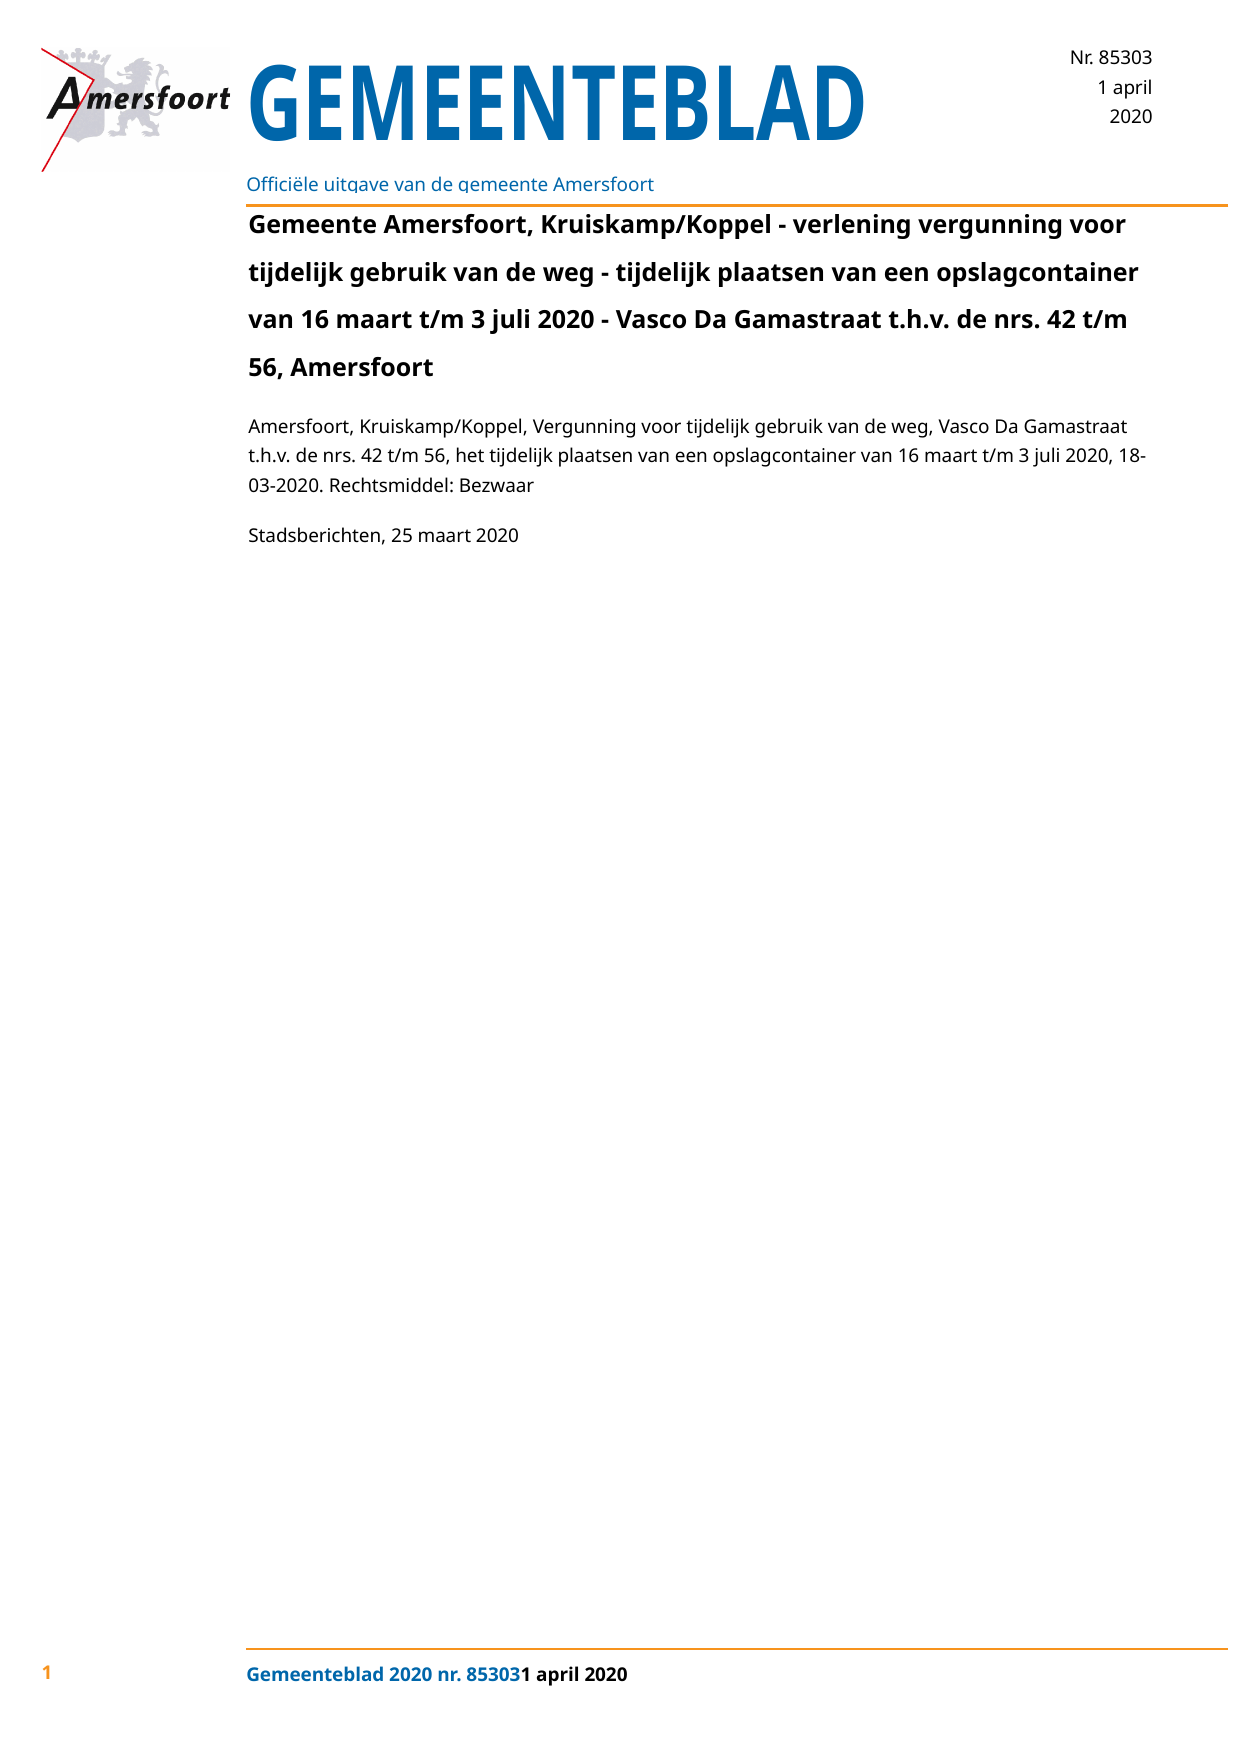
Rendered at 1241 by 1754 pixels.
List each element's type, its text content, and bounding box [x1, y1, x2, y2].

text Amersfoort, Kruiskamp/Koppel, Vergunning voor tijdelijk gebruik van de weg, Vasco Da Gamastraat t.h.v. de nrs. 42 t/m 56, het tijdelijk plaatsen van een opslagcontainer van 16 maart t/m 3 juli 2020, 18-03-2020. Rechtsmiddel: Bezwaar [248, 413, 1152, 498]
picture [41, 47, 231, 172]
text Gemeente Amersfoort, Kruiskamp/Koppel - verlening vergunning voor tijdelijk gebruik van de weg - tijdelijk plaatsen van een opslagcontainer van 16 maart t/m 3 juli 2020 - Vasco Da Gamastraat t.h.v. de nrs. 42 t/m 56, Amersfoort [248, 207, 1152, 384]
text Stadsberichten, 25 maart 2020 [248, 523, 1152, 548]
